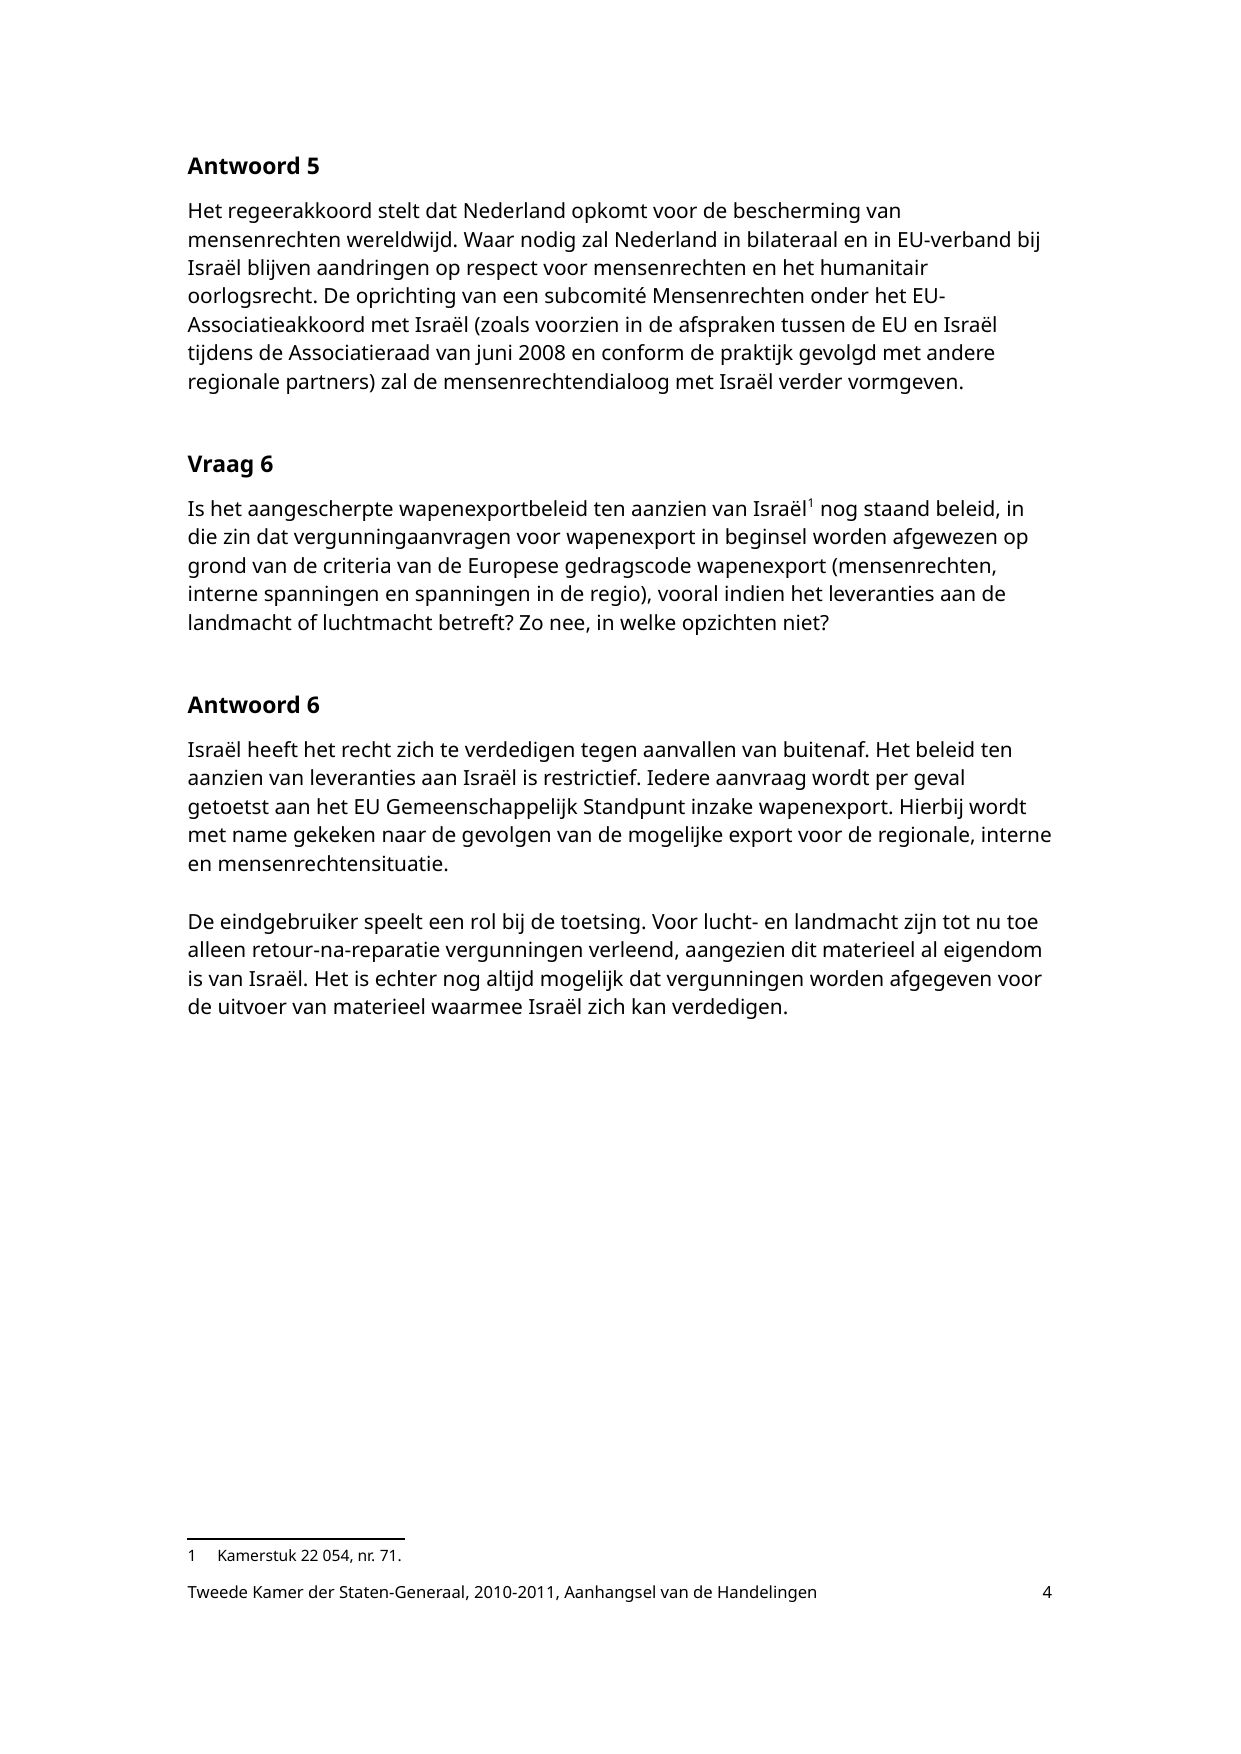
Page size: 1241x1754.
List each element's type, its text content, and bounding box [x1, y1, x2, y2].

subtitle Antwoord 5 [187, 150, 1053, 181]
text Is het aangescherpte wapenexportbeleid ten aanzien van Israël nog staand beleid, in die zin dat vergunningaanvragen voor wapenexport in beginsel worden afgewezen op grond van de criteria van de Europese gedragscode wapenexport (mensenrechten, interne spanningen en spanningen in de regio), vooral indien het leveranties aan de landmacht of luchtmacht betreft? Zo nee, in welke opzichten niet? [187, 494, 1053, 636]
text Kamerstuk 22 054, nr. 71. [187, 1538, 1053, 1566]
subtitle Vraag 6 [187, 448, 1053, 479]
text Het regeerakkoord stelt dat Nederland opkomt voor de bescherming van mensenrechten wereldwijd. Waar nodig zal Nederland in bilateraal en in EU-verband bij Israël blijven aandringen op respect voor mensenrechten en het humanitair oorlogsrecht. De oprichting van een subcomité Mensenrechten onder het EU-Associatieakkoord met Israël (zoals voorzien in de afspraken tussen de EU en Israël tijdens de Associatieraad van juni 2008 en conform de praktijk gevolgd met andere regionale partners) zal de mensenrechtendialoog met Israël verder vormgeven. [187, 196, 1053, 395]
subtitle Antwoord 6 [187, 689, 1053, 720]
text De eindgebruiker speelt een rol bij de toetsing. Voor lucht- en landmacht zijn tot nu toe alleen retour-na-reparatie vergunningen verleend, aangezien dit materieel al eigendom is van Israël. Het is echter nog altijd mogelijk dat vergunningen worden afgegeven voor de uitvoer van materieel waarmee Israël zich kan verdedigen. [187, 907, 1053, 1021]
text Israël heeft het recht zich te verdedigen tegen aanvallen van buitenaf. Het beleid ten aanzien van leveranties aan Israël is restrictief. Iedere aanvraag wordt per geval getoetst aan het EU Gemeenschappelijk Standpunt inzake wapenexport. Hierbij wordt met name gekeken naar de gevolgen van de mogelijke export voor de regionale, interne en mensenrechtensituatie. [187, 735, 1053, 877]
